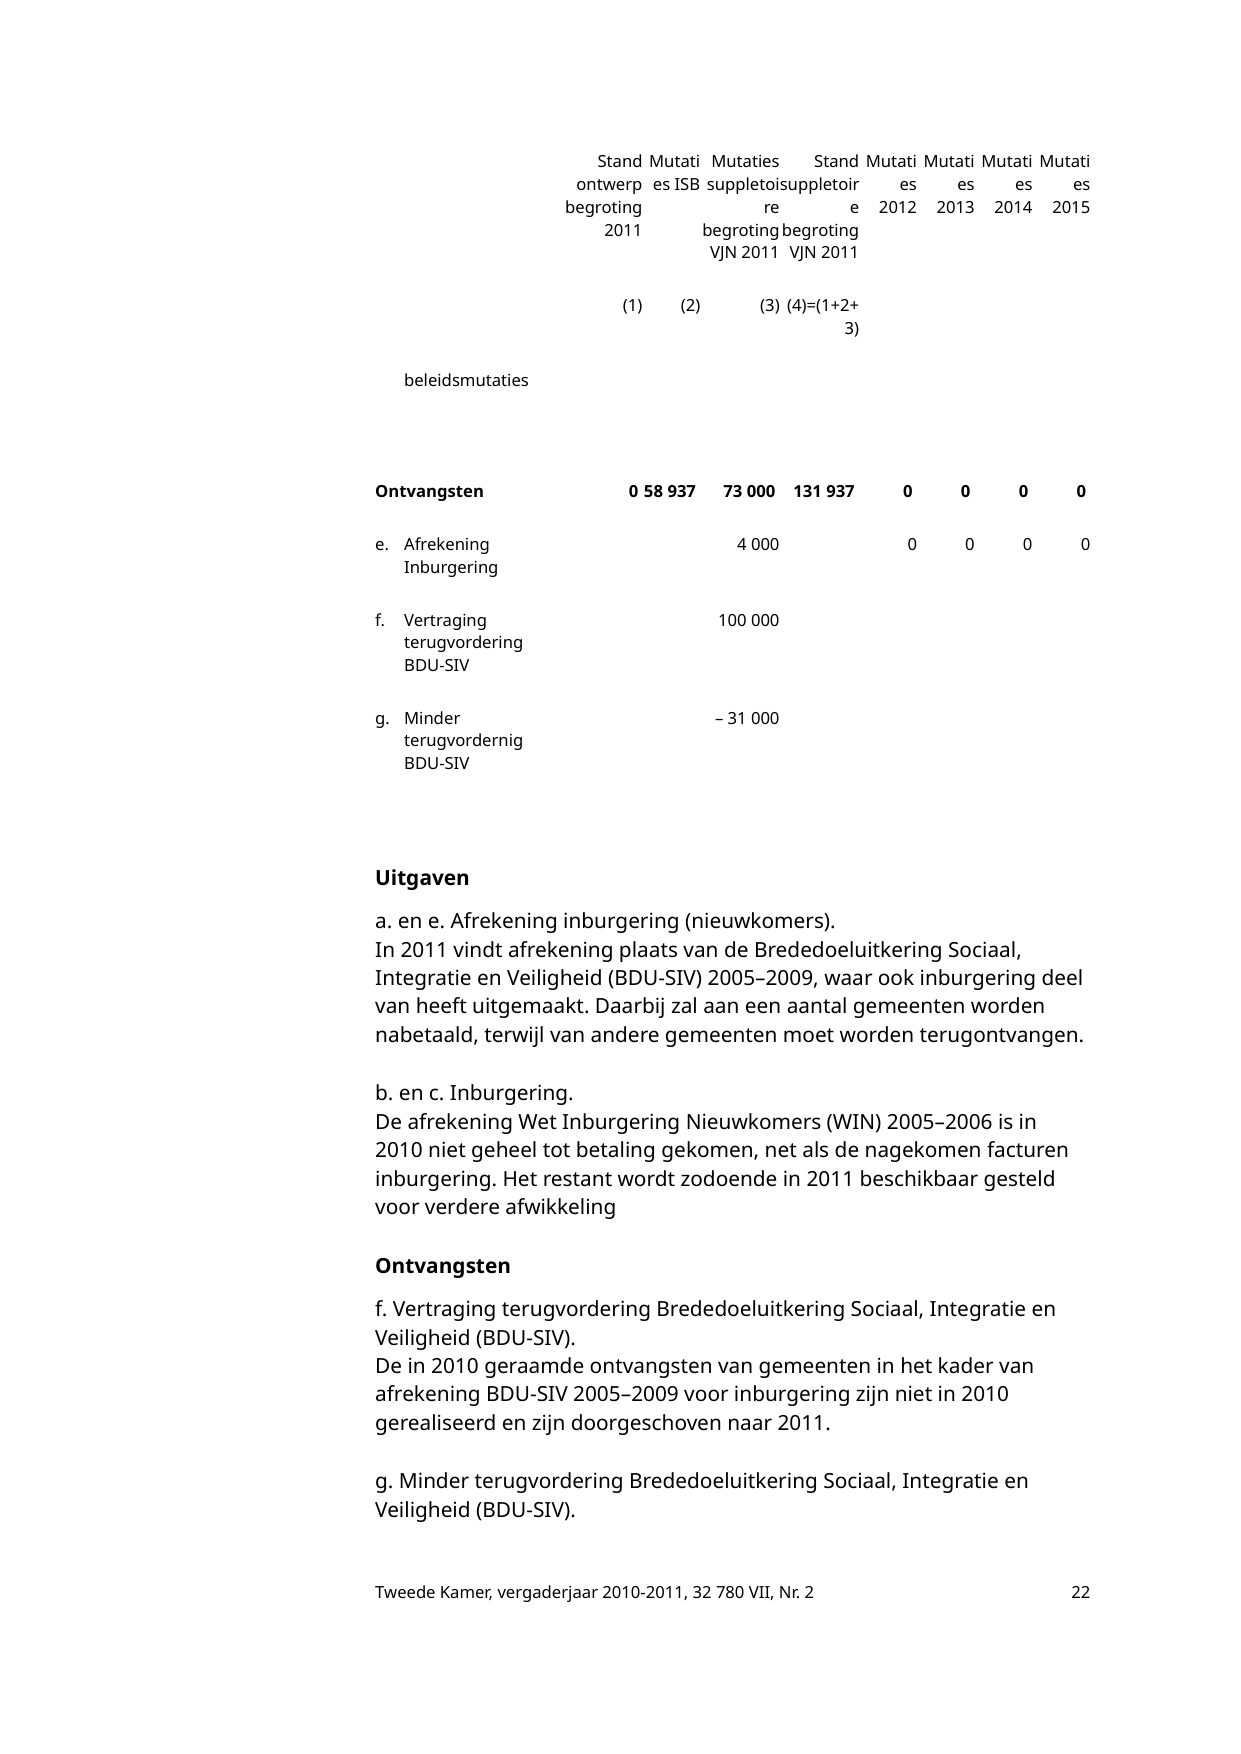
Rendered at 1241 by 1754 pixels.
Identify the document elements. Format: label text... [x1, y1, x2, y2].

table_cell [642, 369, 700, 422]
table_cell 73 000 [700, 480, 779, 533]
text De afrekening Wet Inburgering Nieuwkomers (WIN) 2005–2006 is in 2010 niet geheel tot betaling gekomen, net als de nagekomen facturen inburgering. Het restant wordt zodoende in 2011 beschikbaar gesteld voor verdere afwikkeling [375, 1107, 1090, 1221]
text Uitgaven [375, 863, 1090, 891]
table_header Mutaties 2013 [917, 150, 974, 293]
table_cell (4)=(1+2+3) [779, 294, 859, 369]
table_cell 0 [917, 480, 974, 533]
table_cell [859, 422, 917, 480]
text In 2011 vindt afrekening plaats van de Brededoeluitkering Sociaal, Integratie en Veiligheid (BDU-SIV) 2005–2009, waar ook inburgering deel van heeft uitgemaakt. Daarbij zal aan een aantal gemeenten worden nabetaald, terwijl van andere gemeenten moet worden terugontvangen. [375, 935, 1090, 1048]
table_header [375, 150, 404, 293]
text a. en e. Afrekening inburgering (nieuwkomers). [375, 906, 1090, 935]
table_header Stand suppletoire begroting VJN 2011 [779, 150, 859, 293]
text b. en c. Inburgering. [375, 1078, 1090, 1107]
table_header Mutaties 2014 [974, 150, 1032, 293]
table_cell [917, 422, 974, 480]
table_header Mutaties 2015 [1032, 150, 1090, 293]
table_cell [1032, 422, 1090, 480]
table_cell [974, 294, 1032, 369]
table_cell (3) [700, 294, 779, 369]
table_cell [974, 422, 1032, 480]
text De in 2010 geraamde ontvangsten van gemeenten in het kader van afrekening BDU-SIV 2005–2009 voor inburgering zijn niet in 2010 gerealiseerd en zijn doorgeschoven naar 2011. [375, 1351, 1090, 1436]
table_cell [1032, 294, 1090, 369]
table_cell [917, 608, 974, 706]
table_cell [642, 533, 700, 608]
table_cell 131 937 [779, 480, 859, 533]
table_cell [700, 369, 779, 422]
table_cell [1032, 706, 1090, 804]
table_header Mutaties ISB [642, 150, 700, 293]
table_cell 0 [563, 480, 642, 533]
text Ontvangsten [375, 1251, 1090, 1279]
table_cell Ontvangsten [375, 480, 563, 533]
table_cell [859, 706, 917, 804]
table_cell [917, 369, 974, 422]
table_cell [1032, 608, 1090, 706]
table_cell [375, 422, 404, 480]
table_cell [779, 369, 859, 422]
table_cell [700, 422, 779, 480]
table_cell [563, 422, 642, 480]
text f. Vertraging terugvordering Brededoeluitkering Sociaal, Integratie en Veiligheid (BDU-SIV). [375, 1294, 1090, 1351]
table_header Mutaties 2012 [859, 150, 917, 293]
table_cell e. [375, 533, 404, 608]
table_cell [404, 294, 563, 369]
table_cell 0 [859, 480, 917, 533]
table_cell [563, 608, 642, 706]
table_header [404, 150, 563, 293]
table_cell [779, 533, 859, 608]
table_cell [642, 608, 700, 706]
table_cell [642, 706, 700, 804]
table_cell [917, 294, 974, 369]
table_cell Vertraging terugvordering BDU-SIV [404, 608, 563, 706]
table_cell 58 937 [642, 480, 700, 533]
table_cell f. [375, 608, 404, 706]
table_cell [974, 369, 1032, 422]
table_cell [917, 706, 974, 804]
table_cell (1) [563, 294, 642, 369]
table_cell [974, 608, 1032, 706]
table_cell [859, 294, 917, 369]
table_cell [859, 608, 917, 706]
table_cell – 31 000 [700, 706, 779, 804]
table_cell [404, 422, 563, 480]
table_cell 0 [1032, 480, 1090, 533]
table_cell [375, 369, 404, 422]
table_cell Afrekening Inburgering [404, 533, 563, 608]
table_cell [779, 706, 859, 804]
table_cell [779, 422, 859, 480]
table_cell 0 [974, 480, 1032, 533]
table_cell [642, 422, 700, 480]
table_header Stand ontwerp begroting 2011 [563, 150, 642, 293]
table_cell [779, 608, 859, 706]
table_cell 0 [859, 533, 917, 608]
text g. Minder terugvordering Brededoeluitkering Sociaal, Integratie en Veiligheid (BDU-SIV). [375, 1466, 1090, 1523]
table_cell 100 000 [700, 608, 779, 706]
table_cell [1032, 369, 1090, 422]
table_cell [375, 294, 404, 369]
table_cell [563, 533, 642, 608]
table_cell beleidsmutaties [404, 369, 563, 422]
table_cell [563, 706, 642, 804]
table_cell [974, 706, 1032, 804]
table_cell (2) [642, 294, 700, 369]
table_cell 0 [974, 533, 1032, 608]
table_cell 0 [1032, 533, 1090, 608]
table_cell [859, 369, 917, 422]
table_cell 0 [917, 533, 974, 608]
table_cell Minder terugvordernig BDU-SIV [404, 706, 563, 804]
table_cell g. [375, 706, 404, 804]
table_cell [563, 369, 642, 422]
table_header Mutaties suppletoire begroting VJN 2011 [700, 150, 779, 293]
table_cell 4 000 [700, 533, 779, 608]
